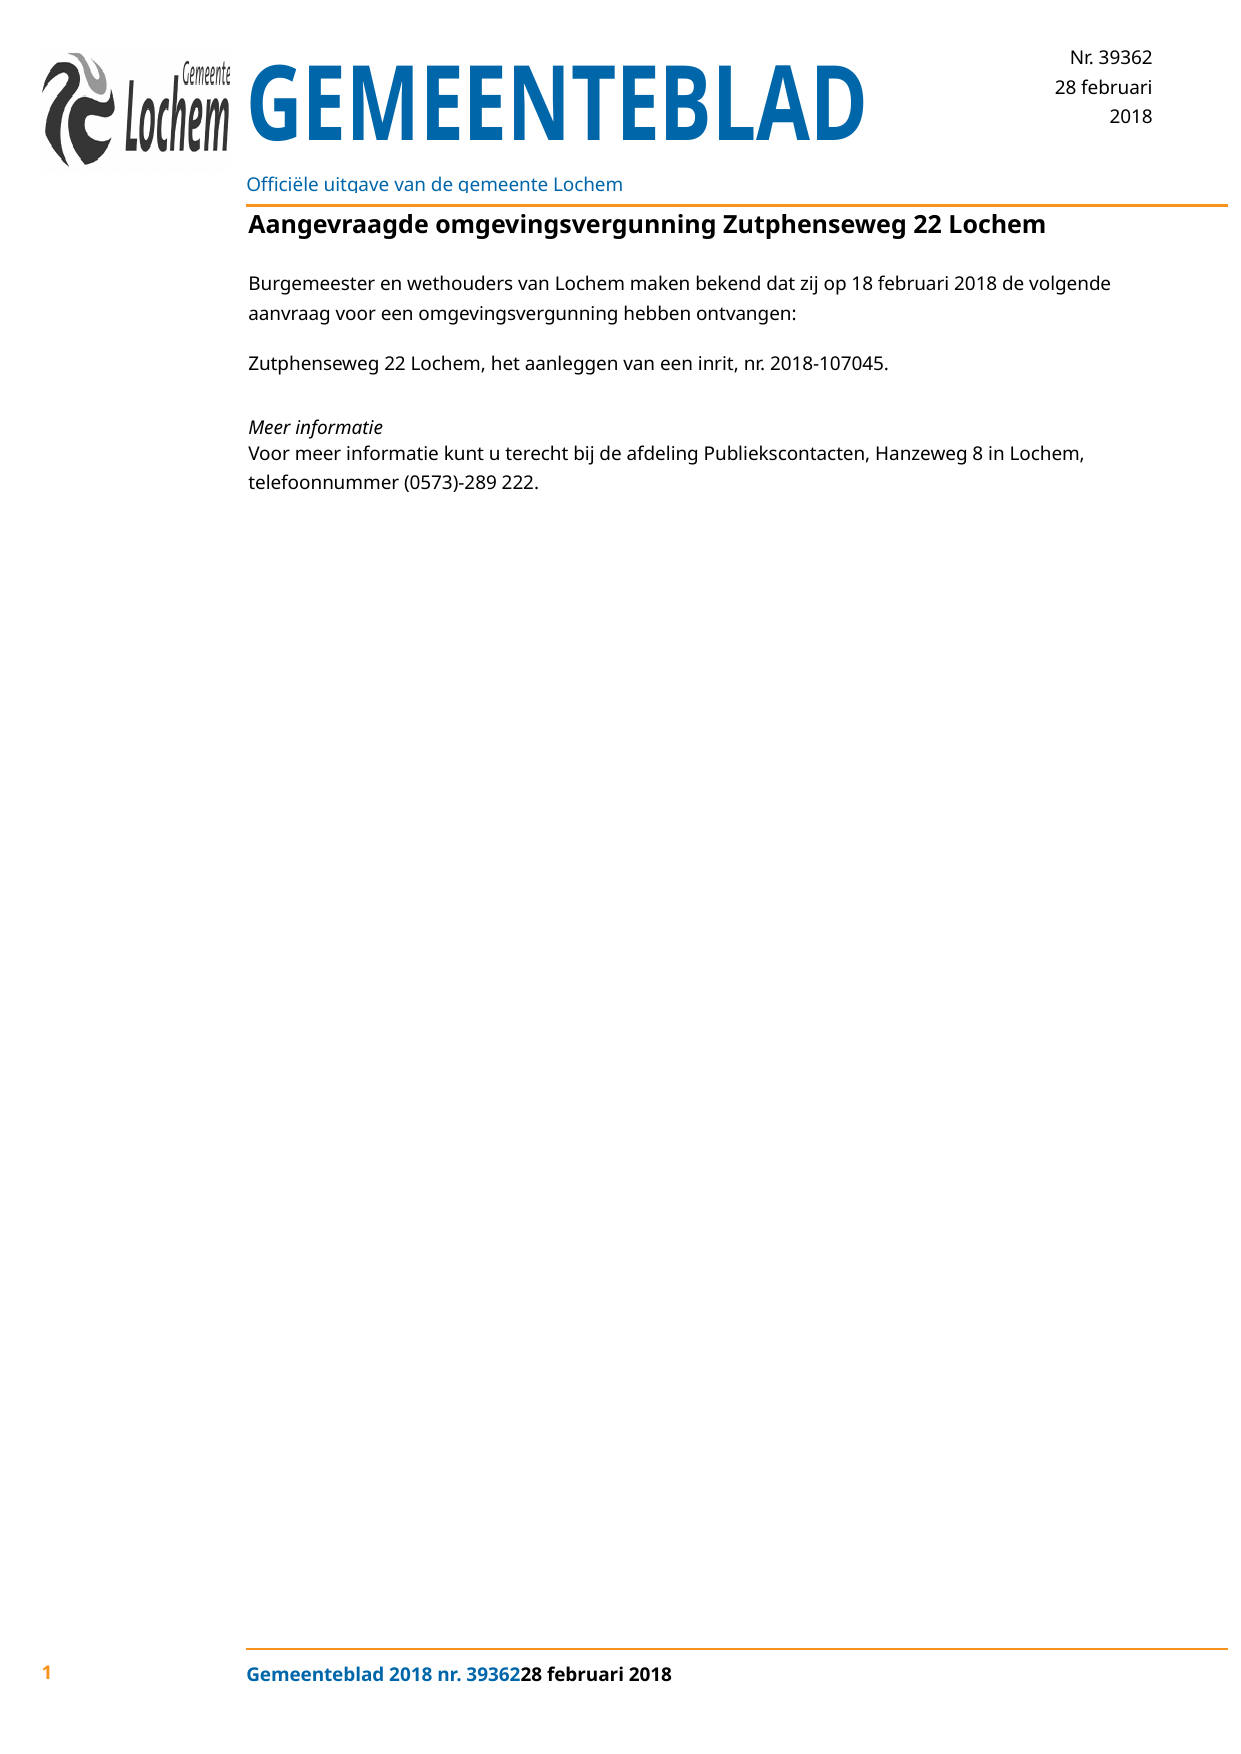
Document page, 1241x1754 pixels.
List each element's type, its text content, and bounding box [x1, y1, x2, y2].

text Aangevraagde omgevingsvergunning Zutphenseweg 22 Lochem [248, 207, 1152, 241]
text Burgemeester en wethouders van Lochem maken bekend dat zij op 18 februari 2018 de volgende aanvraag voor een omgevingsvergunning hebben ontvangen: [248, 270, 1152, 326]
text Meer informatie [248, 414, 1152, 440]
text Zutphenseweg 22 Lochem, het aanleggen van een inrit, nr. 2018-107045. [248, 350, 1152, 376]
text Voor meer informatie kunt u terecht bij de afdeling Publiekscontacten, Hanzeweg 8 in Lochem, telefoonnummer (0573)-289 222. [248, 440, 1152, 495]
picture [41, 47, 231, 172]
